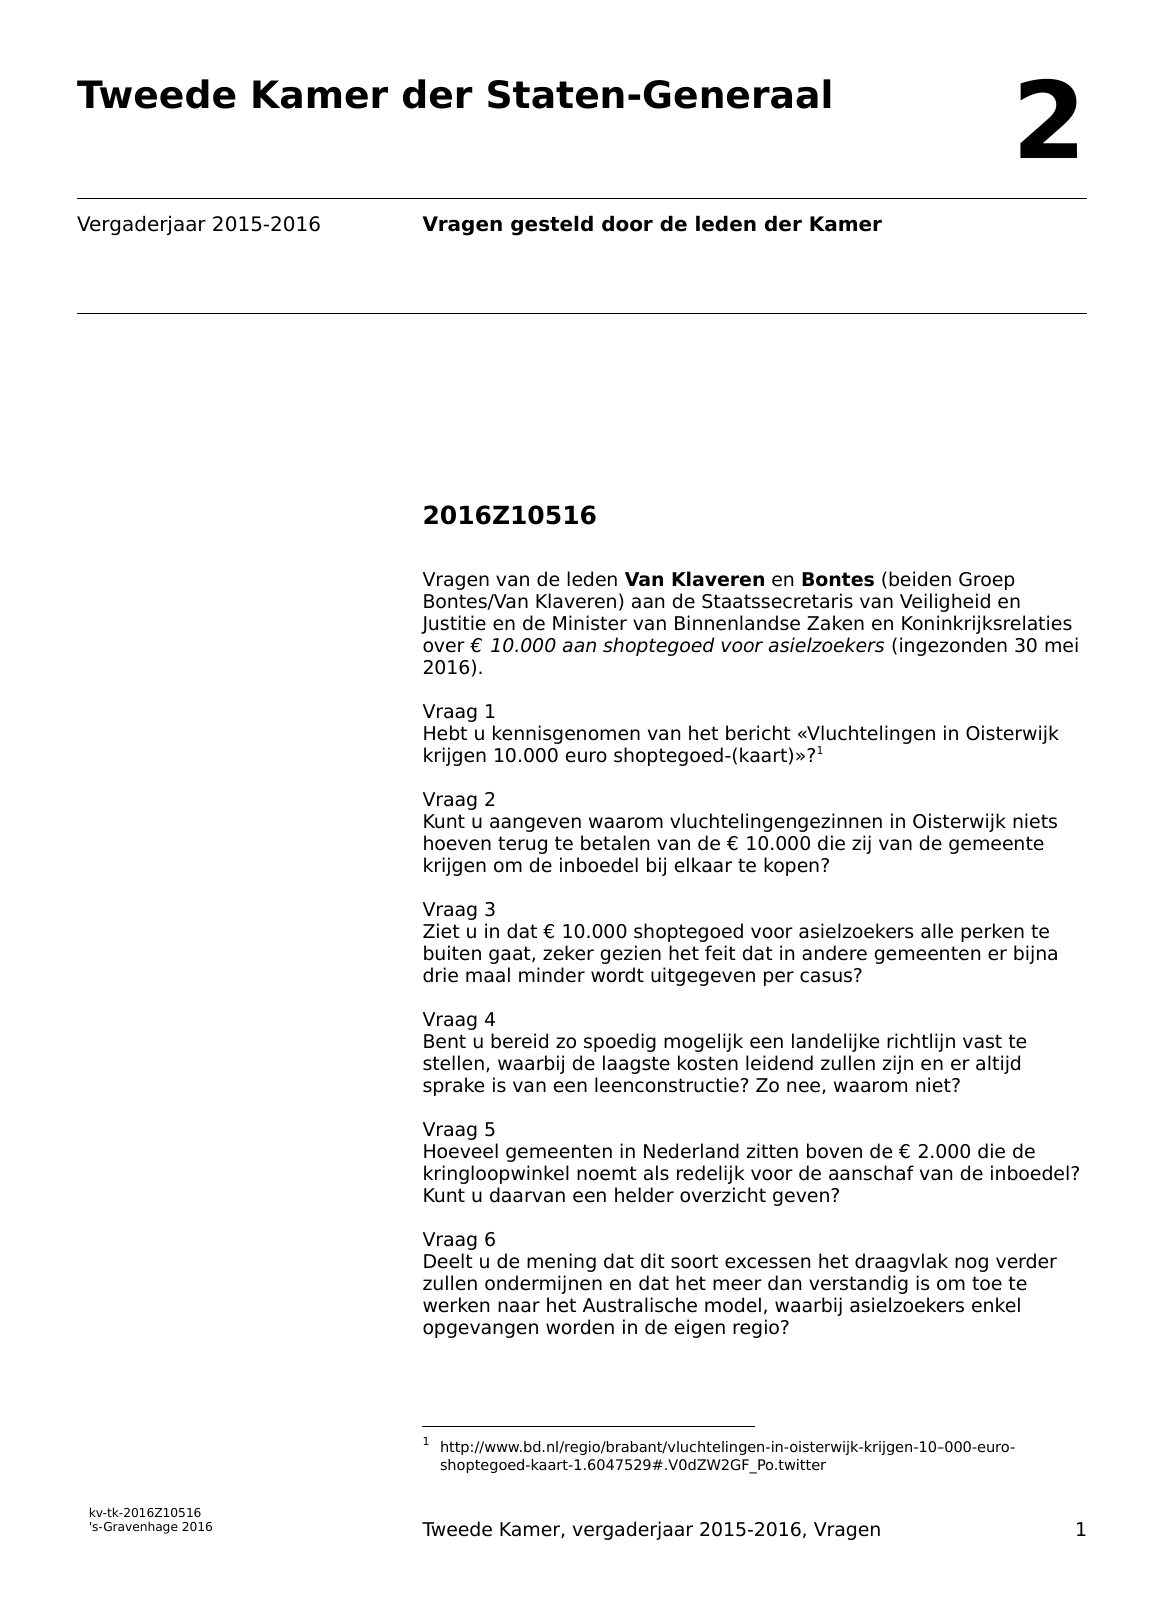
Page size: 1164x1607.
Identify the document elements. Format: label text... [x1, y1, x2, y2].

text Vragen van de leden Van Klaveren en Bontes (beiden Groep Bontes/Van Klaveren) aan de Staatssecretaris van Veiligheid en Justitie en de Minister van Binnenlandse Zaken en Koninkrijksrelaties over € 10.000 aan shoptegoed voor asielzoekers (ingezonden 30 mei 2016). [422, 569, 1087, 679]
table_cell Vergaderjaar 2015-2016 [77, 199, 422, 313]
text 2016Z10516 [422, 501, 1087, 531]
text Vraag 2 [422, 789, 1087, 811]
table_header 2 [886, 59, 1087, 198]
text Kunt u aangeven waarom vluchtelingengezinnen in Oisterwijk niets hoeven terug te betalen van de € 10.000 die zij van de gemeente krijgen om de inboedel bij elkaar te kopen? [422, 811, 1087, 877]
table_cell Vragen gesteld door de leden der Kamer [422, 199, 1087, 313]
text Ziet u in dat € 10.000 shoptegoed voor asielzoekers alle perken te buiten gaat, zeker gezien het feit dat in andere gemeenten er bijna drie maal minder wordt uitgegeven per casus? [422, 921, 1087, 987]
text Vraag 4 [422, 1009, 1087, 1031]
text http://www.bd.nl/regio/brabant/vluchtelingen-in-oisterwijk-krijgen-10–000-euro-shoptegoed-kaart-1.6047529#.V0dZW2GF_Po.twitter [422, 1435, 1087, 1474]
text Vraag 5 [422, 1119, 1087, 1141]
text Bent u bereid zo spoedig mogelijk een landelijke richtlijn vast te stellen, waarbij de laagste kosten leidend zullen zijn en er altijd sprake is van een leenconstructie? Zo nee, waarom niet? [422, 1031, 1087, 1097]
text 's-Gravenhage 2016 [88, 1520, 323, 1534]
text Deelt u de mening dat dit soort excessen het draagvlak nog verder zullen ondermijnen en dat het meer dan verstandig is om toe te werken naar het Australische model, waarbij asielzoekers enkel opgevangen worden in de eigen regio? [422, 1251, 1087, 1339]
text kv-tk-2016Z10516 [88, 1506, 323, 1520]
table_header Tweede Kamer der Staten-Generaal [77, 59, 886, 198]
text Vraag 3 [422, 899, 1087, 921]
text Vraag 1 [422, 701, 1087, 723]
text Vraag 6 [422, 1229, 1087, 1251]
text Hoeveel gemeenten in Nederland zitten boven de € 2.000 die de kringloopwinkel noemt als redelijk voor de aanschaf van de inboedel? Kunt u daarvan een helder overzicht geven? [422, 1141, 1087, 1207]
text Hebt u kennisgenomen van het bericht «Vluchtelingen in Oisterwijk krijgen 10.000 euro shoptegoed-(kaart)»? [422, 723, 1087, 767]
